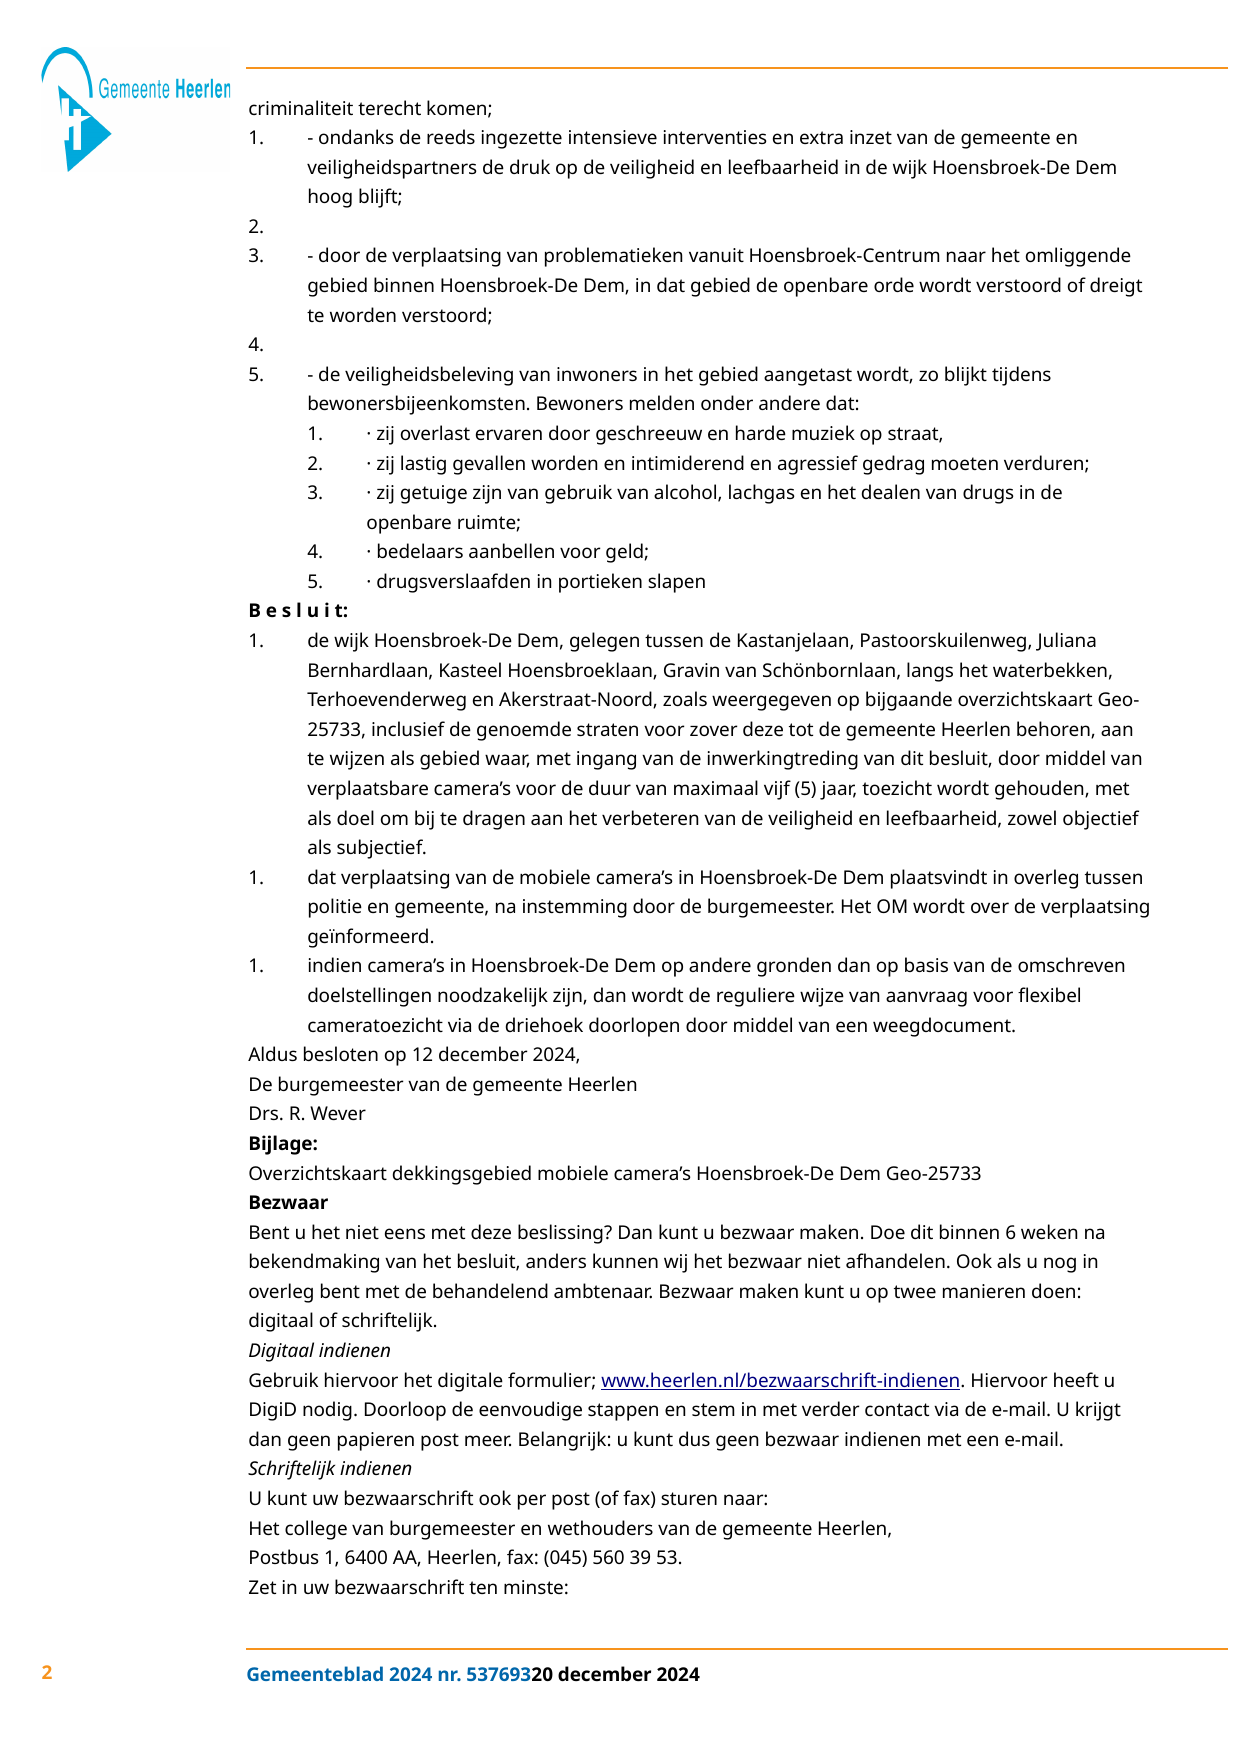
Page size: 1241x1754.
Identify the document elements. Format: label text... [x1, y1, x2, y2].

text Bijlage: [248, 1130, 1152, 1156]
list - de veiligheidsbeleving van inwoners in het gebied aangetast wordt, zo blijkt tijdens bewonersbijeenkomsten. Bewoners melden onder andere dat: [248, 361, 1152, 416]
list - door de verplaatsing van problematieken vanuit Hoensbroek-Centrum naar het omliggende gebied binnen Hoensbroek-De Dem, in dat gebied de openbare orde wordt verstoord of dreigt te worden verstoord; [248, 243, 1152, 328]
text Schriftelijk indienen [248, 1456, 1152, 1481]
list indien camera’s in Hoensbroek-De Dem op andere gronden dan op basis van de omschreven doelstellingen noodzakelijk zijn, dan wordt de reguliere wijze van aanvraag voor flexibel cameratoezicht via de driehoek doorlopen door middel van een weegdocument. [248, 953, 1152, 1038]
list · drugsverslaafden in portieken slapen [307, 568, 1152, 594]
picture [41, 47, 59, 70]
text Drs. R. Wever [248, 1101, 1152, 1126]
text Digitaal indienen [248, 1337, 1152, 1363]
text Overzichtskaart dekkingsgebied mobiele camera’s Hoensbroek-De Dem Geo-25733 [248, 1160, 1152, 1186]
text B e s l u i t: [248, 598, 1152, 623]
text U kunt uw bezwaarschrift ook per post (of fax) sturen naar: [248, 1485, 1152, 1511]
list - ondanks de reeds ingezette intensieve interventies en extra inzet van de gemeente en veiligheidspartners de druk op de veiligheid en leefbaarheid in de wijk Hoensbroek-De Dem hoog blijft; [248, 124, 1152, 209]
text Het college van burgemeester en wethouders van de gemeente Heerlen, [248, 1515, 1152, 1541]
text Aldus besloten op 12 december 2024, [248, 1041, 1152, 1067]
text Zet in uw bezwaarschrift ten minste: [248, 1574, 1152, 1600]
text criminaliteit terecht komen; [248, 95, 1152, 121]
text Gebruik hiervoor het digitale formulier; www.heerlen.nl/bezwaarschrift-indienen. Hiervoor heeft u DigiD nodig. Doorloop de eenvoudige stappen en stem in met verder contact via de e-mail. U krijgt dan geen papieren post meer. Belangrijk: u kunt dus geen bezwaar indienen met een e-mail. [248, 1367, 1152, 1452]
list · bedelaars aanbellen voor geld; [307, 538, 1152, 564]
text Bent u het niet eens met deze beslissing? Dan kunt u bezwaar maken. Doe dit binnen 6 weken na bekendmaking van het besluit, anders kunnen wij het bezwaar niet afhandelen. Ook als u nog in overleg bent met de behandelend ambtenaar. Bezwaar maken kunt u op twee manieren doen: digitaal of schriftelijk. [248, 1219, 1152, 1333]
text Postbus 1, 6400 AA, Heerlen, fax: (045) 560 39 53. [248, 1544, 1152, 1570]
list de wijk Hoensbroek-De Dem, gelegen tussen de Kastanjelaan, Pastoorskuilenweg, Juliana Bernhardlaan, Kasteel Hoensbroeklaan, Gravin van Schönbornlaan, langs het waterbekken, Terhoevenderweg en Akerstraat-Noord, zoals weergegeven op bijgaande overzichtskaart Geo-25733, inclusief de genoemde straten voor zover deze tot de gemeente Heerlen behoren, aan te wijzen als gebied waar, met ingang van de inwerkingtreding van dit besluit, door middel van verplaatsbare camera’s voor de duur van maximaal vijf (5) jaar, toezicht wordt gehouden, met als doel om bij te dragen aan het verbeteren van de veiligheid en leefbaarheid, zowel objectief als subjectief. [248, 627, 1152, 860]
text Bezwaar [248, 1189, 1152, 1215]
picture [41, 47, 231, 172]
list · zij overlast ervaren door geschreeuw en harde muziek op straat, [307, 420, 1152, 446]
text De burgemeester van de gemeente Heerlen [248, 1071, 1152, 1097]
list dat verplaatsing van de mobiele camera’s in Hoensbroek-De Dem plaatsvindt in overleg tussen politie en gemeente, na instemming door de burgemeester. Het OM wordt over de verplaatsing geïnformeerd. [248, 864, 1152, 949]
list · zij lastig gevallen worden en intimiderend en agressief gedrag moeten verduren; [307, 450, 1152, 476]
list · zij getuige zijn van gebruik van alcohol, lachgas en het dealen van drugs in de openbare ruimte; [307, 479, 1152, 535]
